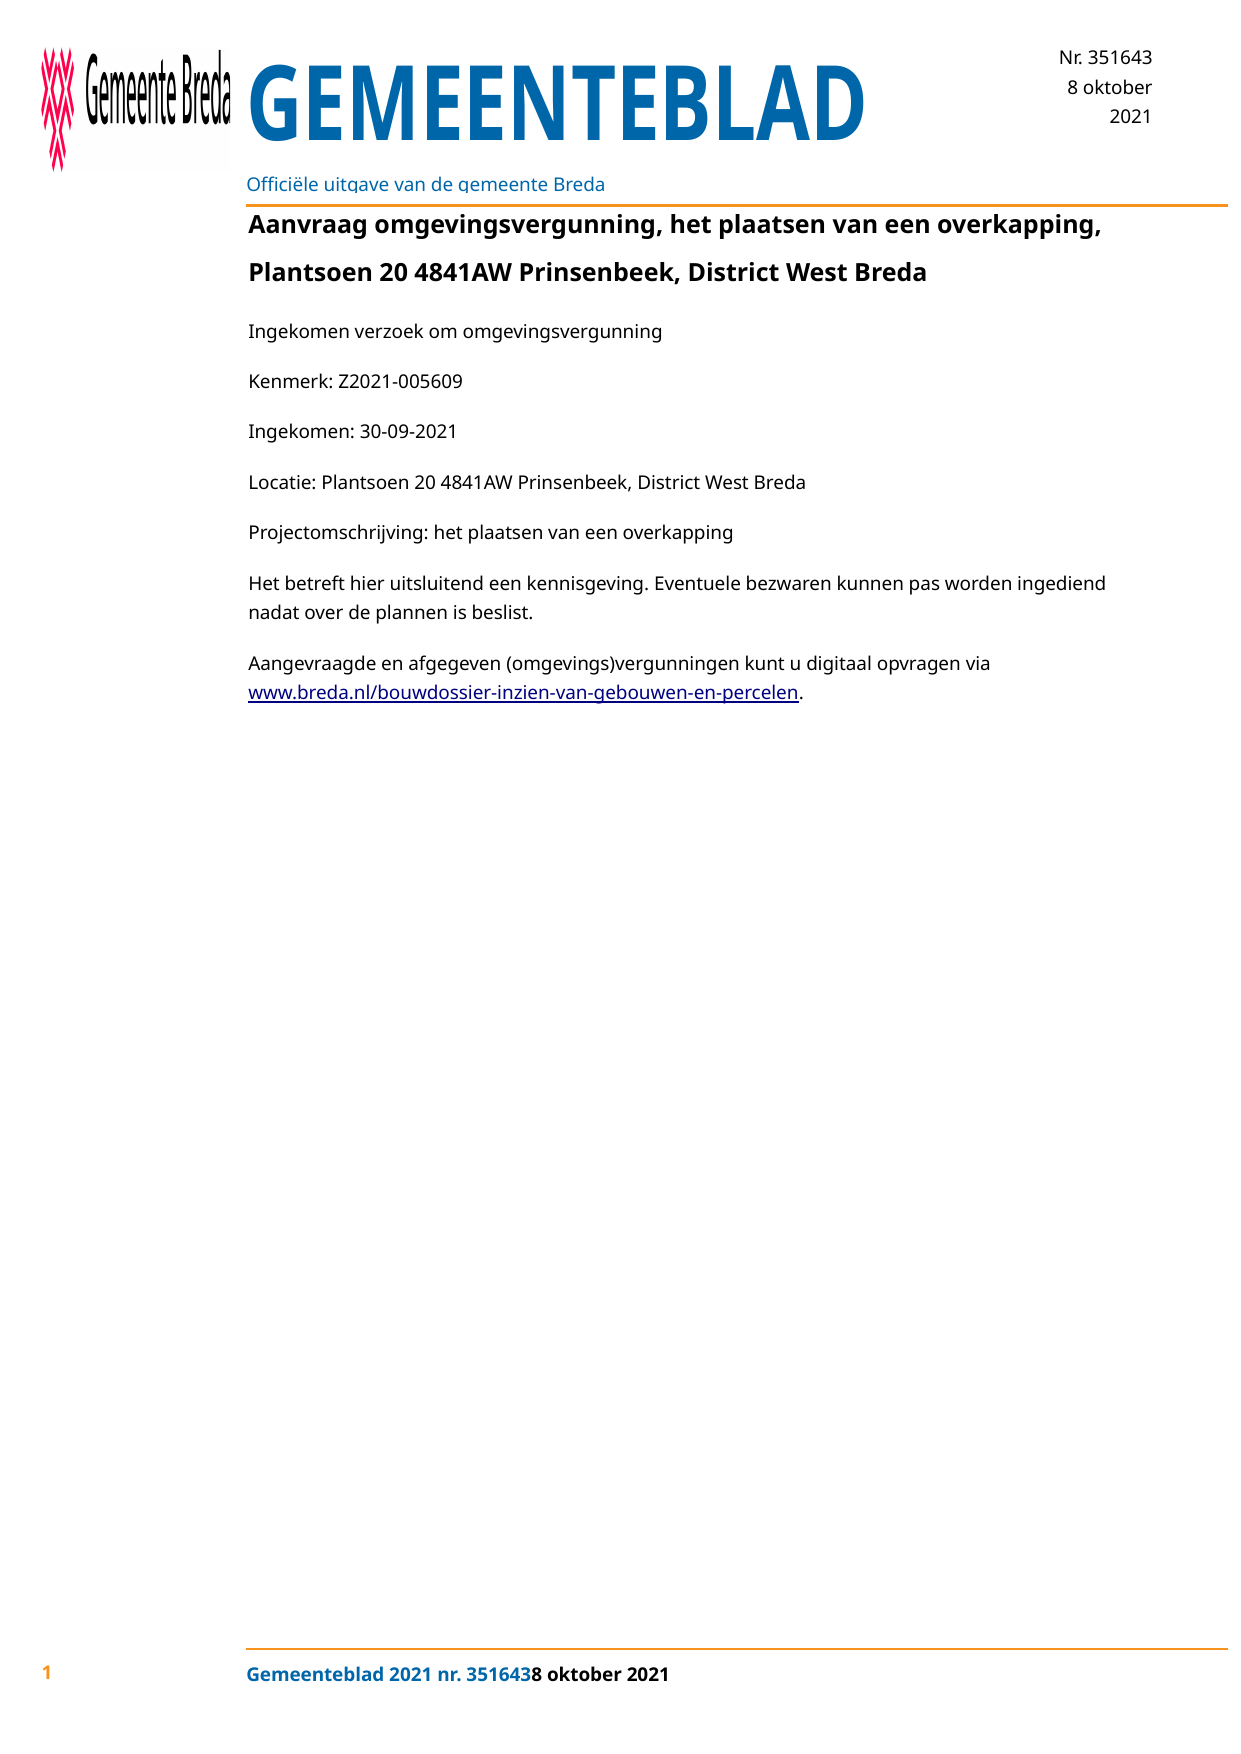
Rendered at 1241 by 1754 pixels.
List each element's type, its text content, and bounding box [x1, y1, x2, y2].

text Aanvraag omgevingsvergunning, het plaatsen van een overkapping, Plantsoen 20 4841AW Prinsenbeek, District West Breda [248, 207, 1152, 288]
text Het betreft hier uitsluitend een kennisgeving. Eventuele bezwaren kunnen pas worden ingediend nadat over de plannen is beslist. [248, 570, 1152, 625]
text Ingekomen: 30-09-2021 [248, 419, 1152, 444]
text Projectomschrijving: het plaatsen van een overkapping [248, 519, 1152, 545]
picture [41, 47, 231, 172]
text Ingekomen verzoek om omgevingsvergunning [248, 318, 1152, 344]
text Locatie: Plantsoen 20 4841AW Prinsenbeek, District West Breda [248, 469, 1152, 495]
text Kenmerk: Z2021-005609 [248, 368, 1152, 394]
text Aangevraagde en afgegeven (omgevings)vergunningen kunt u digitaal opvragen via www.breda.nl/bouwdossier-inzien-van-gebouwen-en-percelen. [248, 650, 1152, 705]
